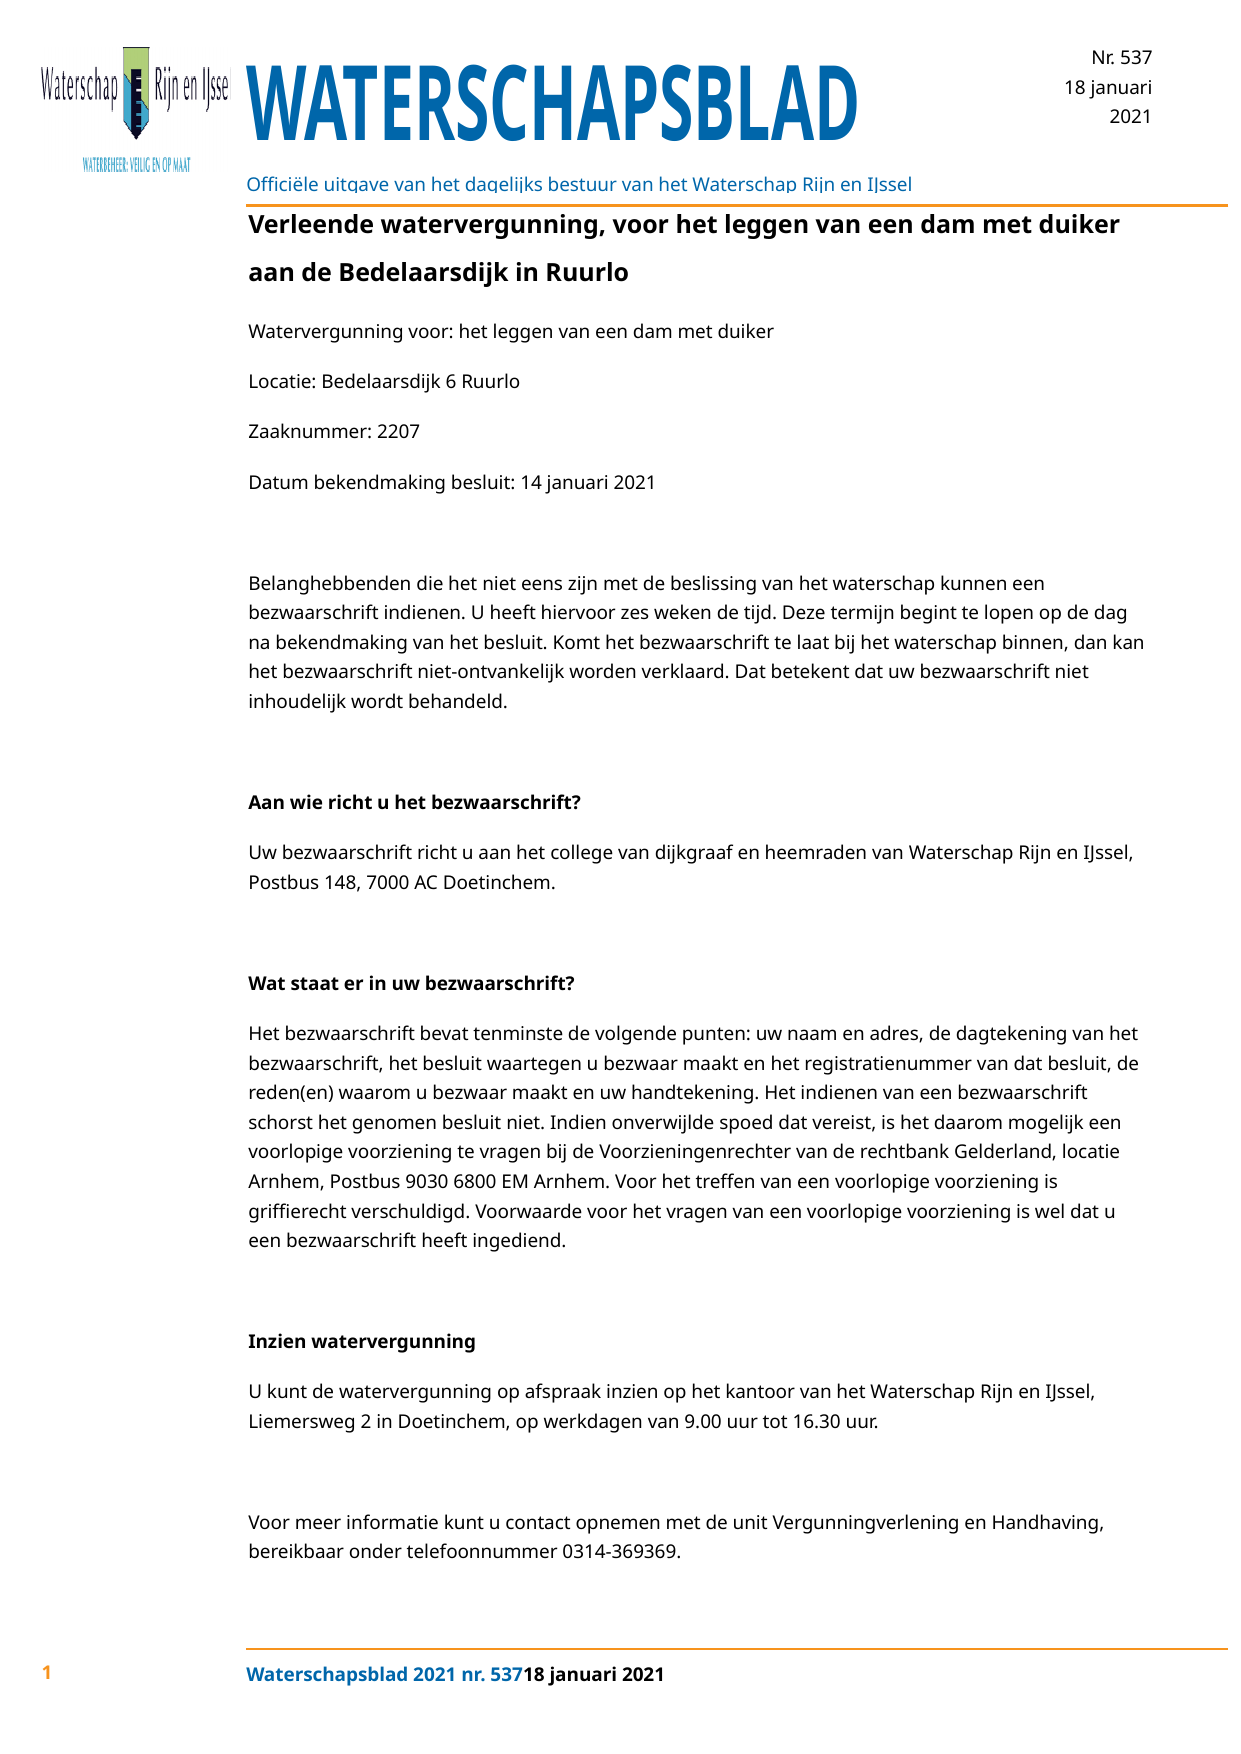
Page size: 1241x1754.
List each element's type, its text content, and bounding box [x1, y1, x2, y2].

text Belanghebbenden die het niet eens zijn met de beslissing van het waterschap kunnen een bezwaarschrift indienen. U heeft hiervoor zes weken de tijd. Deze termijn begint te lopen op de dag na bekendmaking van het besluit. Komt het bezwaarschrift te laat bij het waterschap binnen, dan kan het bezwaarschrift niet-ontvankelijk worden verklaard. Dat betekent dat uw bezwaarschrift niet inhoudelijk wordt behandeld. [248, 570, 1152, 714]
picture [41, 47, 231, 172]
text Wat staat er in uw bezwaarschrift? [248, 970, 1152, 996]
text Uw bezwaarschrift richt u aan het college van dijkgraaf en heemraden van Waterschap Rijn en IJssel, Postbus 148, 7000 AC Doetinchem. [248, 839, 1152, 895]
text Aan wie richt u het bezwaarschrift? [248, 789, 1152, 815]
text Zaaknummer: 2207 [248, 419, 1152, 444]
text Het bezwaarschrift bevat tenminste de volgende punten: uw naam en adres, de dagtekening van het bezwaarschrift, het besluit waartegen u bezwaar maakt en het registratienummer van dat besluit, de reden(en) waarom u bezwaar maakt en uw handtekening. Het indienen van een bezwaarschrift schorst het genomen besluit niet. Indien onverwijlde spoed dat vereist, is het daarom mogelijk een voorlopige voorziening te vragen bij de Voorzieningenrechter van de rechtbank Gelderland, locatie Arnhem, Postbus 9030 6800 EM Arnhem. Voor het treffen van een voorlopige voorziening is griffierecht verschuldigd. Voorwaarde voor het vragen van een voorlopige voorziening is wel dat u een bezwaarschrift heeft ingediend. [248, 1020, 1152, 1253]
text Datum bekendmaking besluit: 14 januari 2021 [248, 469, 1152, 495]
text Verleende watervergunning, voor het leggen van een dam met duiker aan de Bedelaarsdijk in Ruurlo [248, 207, 1152, 288]
text Watervergunning voor: het leggen van een dam met duiker [248, 318, 1152, 344]
text Locatie: Bedelaarsdijk 6 Ruurlo [248, 368, 1152, 394]
text Voor meer informatie kunt u contact opnemen met de unit Vergunningverlening en Handhaving, bereikbaar onder telefoonnummer 0314-369369. [248, 1509, 1152, 1564]
text U kunt de watervergunning op afspraak inzien op het kantoor van het Waterschap Rijn en IJssel, Liemersweg 2 in Doetinchem, op werkdagen van 9.00 uur tot 16.30 uur. [248, 1379, 1152, 1434]
text Inzien watervergunning [248, 1328, 1152, 1354]
